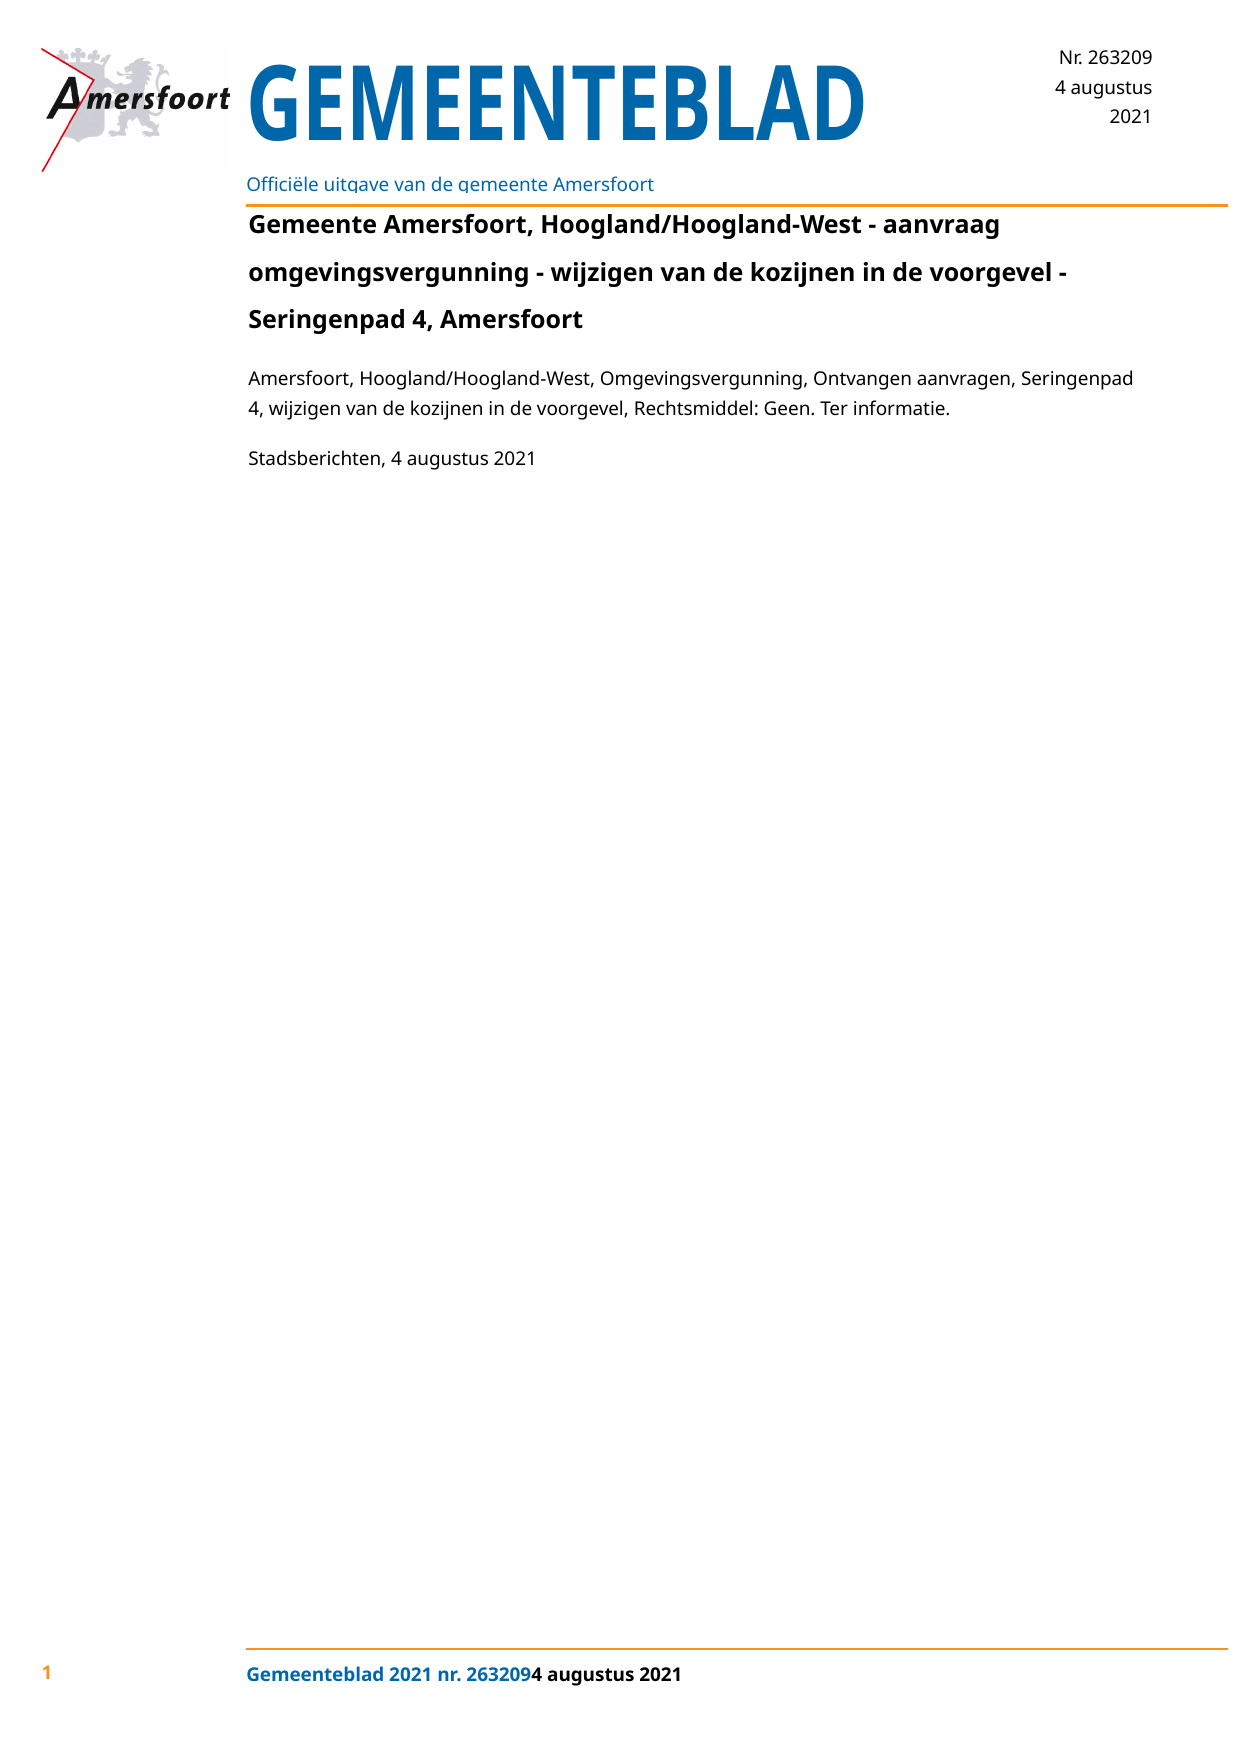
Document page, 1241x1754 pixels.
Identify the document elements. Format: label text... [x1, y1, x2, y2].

text Stadsberichten, 4 augustus 2021 [248, 446, 1152, 471]
text Amersfoort, Hoogland/Hoogland-West, Omgevingsvergunning, Ontvangen aanvragen, Seringenpad 4, wijzigen van de kozijnen in de voorgevel, Rechtsmiddel: Geen. Ter informatie. [248, 366, 1152, 421]
text Gemeente Amersfoort, Hoogland/Hoogland-West - aanvraag omgevingsvergunning - wijzigen van de kozijnen in de voorgevel - Seringenpad 4, Amersfoort [248, 207, 1152, 336]
picture [41, 47, 231, 172]
